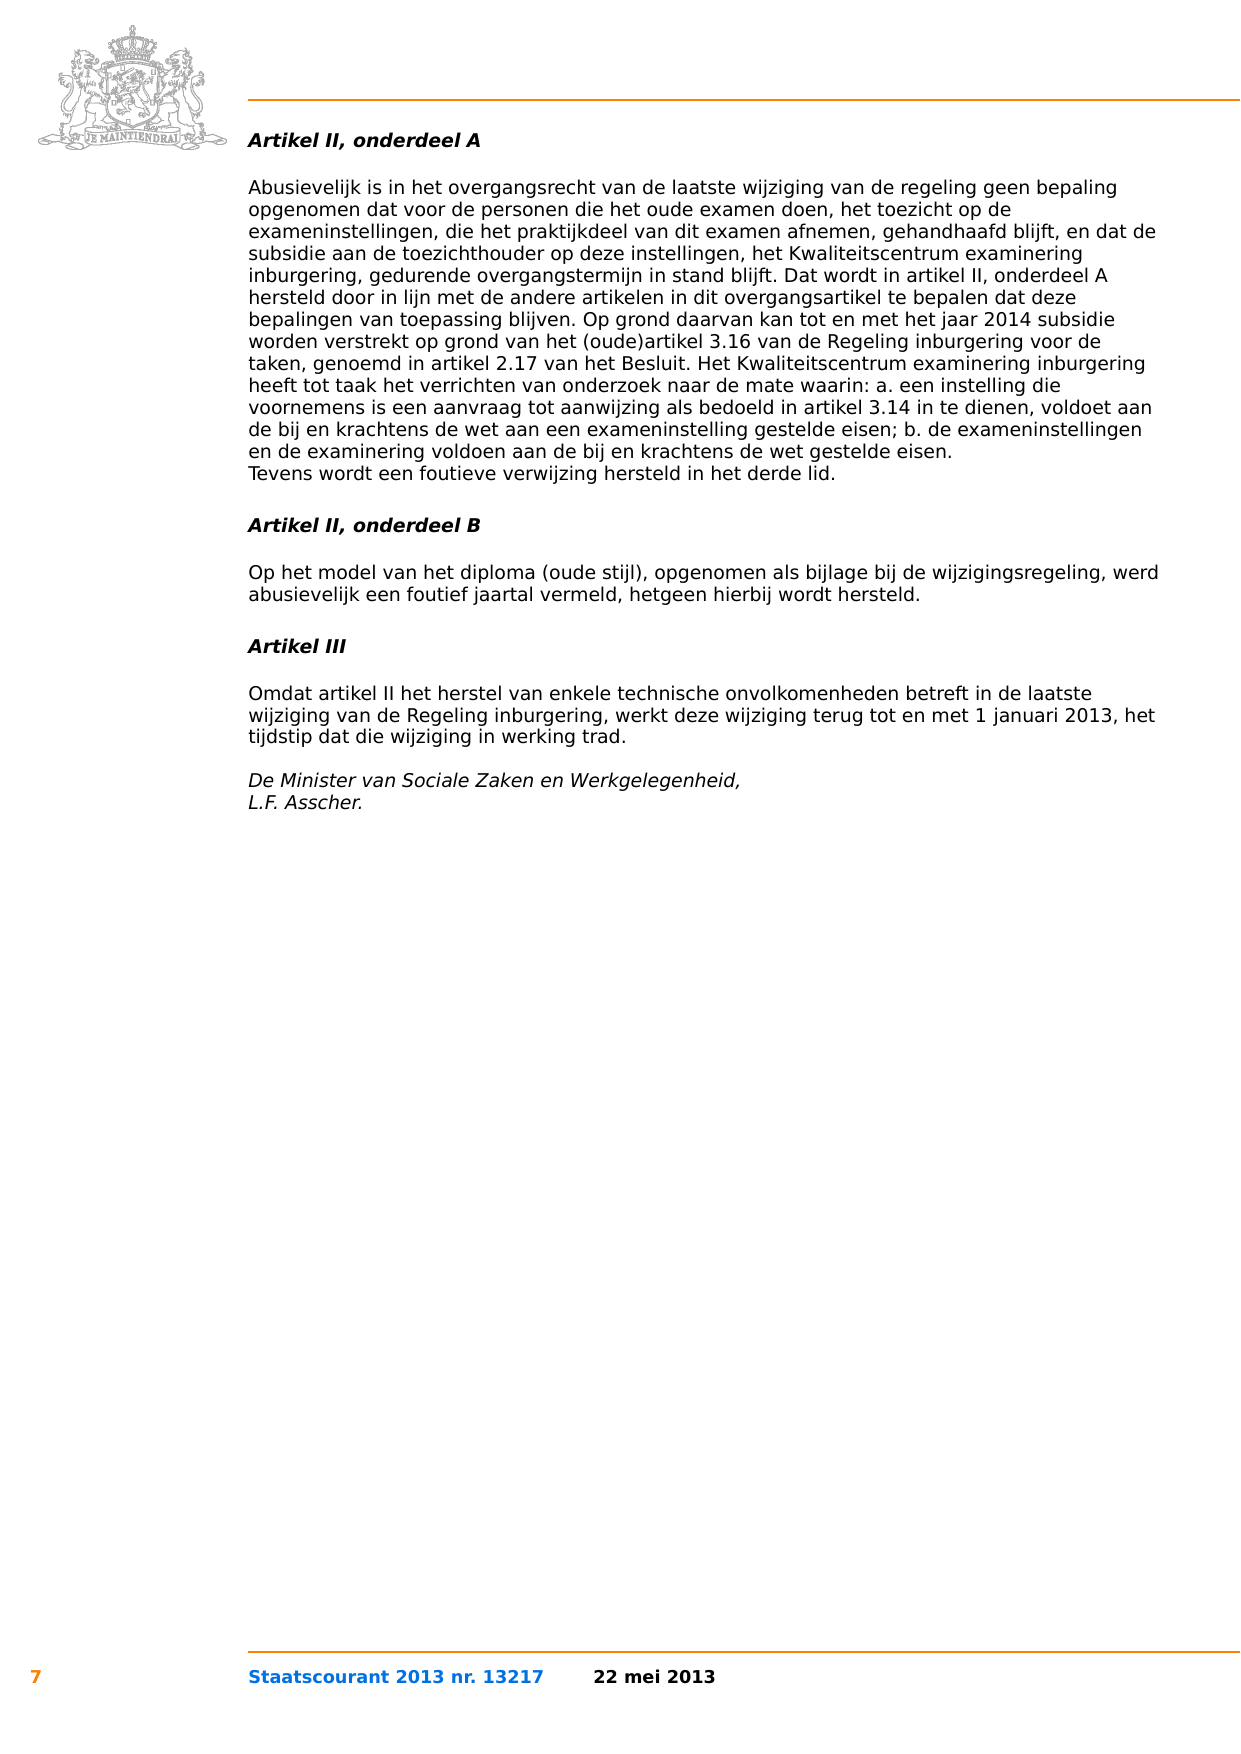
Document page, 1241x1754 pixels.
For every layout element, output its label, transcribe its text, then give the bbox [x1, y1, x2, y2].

subtitle Artikel II, onderdeel A [248, 130, 1163, 152]
text Tevens wordt een foutieve verwijzing hersteld in het derde lid. [248, 463, 1163, 484]
subtitle Artikel II, onderdeel B [248, 514, 1163, 537]
text Op het model van het diploma (oude stijl), opgenomen als bijlage bij de wijzigingsregeling, werd abusievelijk een foutief jaartal vermeld, hetgeen hierbij wordt hersteld. [248, 562, 1163, 606]
text Abusievelijk is in het overgangsrecht van de laatste wijziging van de regeling geen bepaling opgenomen dat voor de personen die het oude examen doen, het toezicht op de exameninstellingen, die het praktijkdeel van dit examen afnemen, gehandhaafd blijft, en dat de subsidie aan de toezichthouder op deze instellingen, het Kwaliteitscentrum examinering inburgering, gedurende overgangstermijn in stand blijft. Dat wordt in artikel II, onderdeel A hersteld door in lijn met de andere artikelen in dit overgangsartikel te bepalen dat deze bepalingen van toepassing blijven. Op grond daarvan kan tot en met het jaar 2014 subsidie worden verstrekt op grond van het (oude)artikel 3.16 van de Regeling inburgering voor de taken, genoemd in artikel 2.17 van het Besluit. Het Kwaliteitscentrum examinering inburgering heeft tot taak het verrichten van onderzoek naar de mate waarin: a. een instelling die voornemens is een aanvraag tot aanwijzing als bedoeld in artikel 3.14 in te dienen, voldoet aan de bij en krachtens de wet aan een exameninstelling gestelde eisen; b. de exameninstellingen en de examinering voldoen aan de bij en krachtens de wet gestelde eisen. [248, 177, 1163, 463]
text De Minister van Sociale Zaken en Werkgelegenheid, L.F. Asscher. [248, 770, 1163, 814]
text Omdat artikel II het herstel van enkele technische onvolkomenheden betreft in de laatste wijziging van de Regeling inburgering, werkt deze wijziging terug tot en met 1 januari 2013, het tijdstip dat die wijziging in werking trad. [248, 682, 1163, 748]
subtitle Artikel III [248, 636, 1163, 657]
picture [38, 25, 227, 150]
